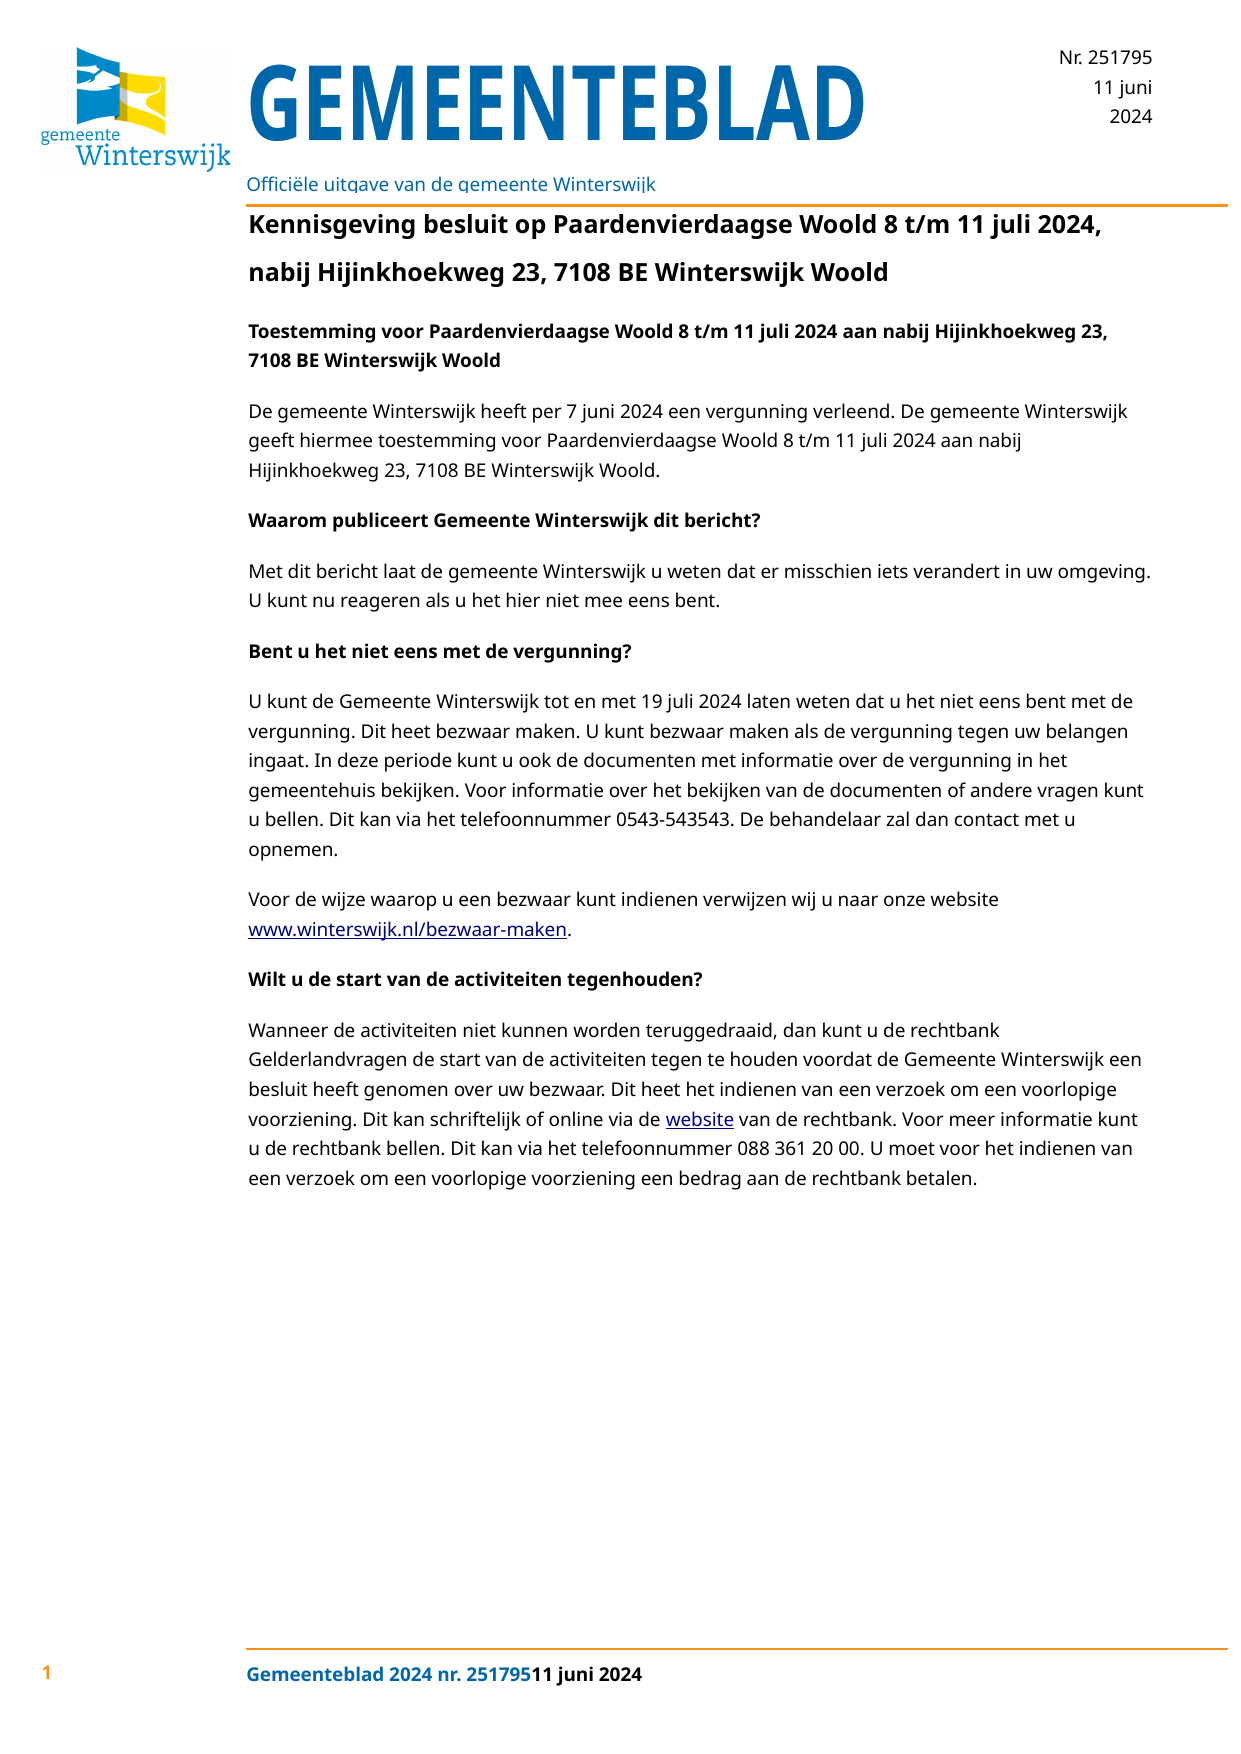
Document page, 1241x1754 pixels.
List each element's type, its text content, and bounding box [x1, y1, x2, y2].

picture [41, 47, 231, 172]
text Wanneer de activiteiten niet kunnen worden teruggedraaid, dan kunt u de rechtbank Gelderlandvragen de start van de activiteiten tegen te houden voordat de Gemeente Winterswijk een besluit heeft genomen over uw bezwaar. Dit heet het indienen van een verzoek om een voorlopige voorziening. Dit kan schriftelijk of online via de website van de rechtbank. Voor meer informatie kunt u de rechtbank bellen. Dit kan via het telefoonnummer 088 361 20 00. U moet voor het indienen van een verzoek om een voorlopige voorziening een bedrag aan de rechtbank betalen. [248, 1017, 1152, 1191]
text Bent u het niet eens met de vergunning? [248, 638, 1152, 664]
text Kennisgeving besluit op Paardenvierdaagse Woold 8 t/m 11 juli 2024, nabij Hijinkhoekweg 23, 7108 BE Winterswijk Woold [248, 207, 1152, 288]
text U kunt de Gemeente Winterswijk tot en met 19 juli 2024 laten weten dat u het niet eens bent met de vergunning. Dit heet bezwaar maken. U kunt bezwaar maken als de vergunning tegen uw belangen ingaat. In deze periode kunt u ook de documenten met informatie over de vergunning in het gemeentehuis bekijken. Voor informatie over het bekijken van de documenten of andere vragen kunt u bellen. Dit kan via het telefoonnummer 0543-543543. De behandelaar zal dan contact met u opnemen. [248, 688, 1152, 862]
text Met dit bericht laat de gemeente Winterswijk u weten dat er misschien iets verandert in uw omgeving. U kunt nu reageren als u het hier niet mee eens bent. [248, 558, 1152, 613]
text Wilt u de start van de activiteiten tegenhouden? [248, 967, 1152, 992]
picture [225, 153, 231, 162]
text De gemeente Winterswijk heeft per 7 juni 2024 een vergunning verleend. De gemeente Winterswijk geeft hiermee toestemming voor Paardenvierdaagse Woold 8 t/m 11 juli 2024 aan nabij Hijinkhoekweg 23, 7108 BE Winterswijk Woold. [248, 398, 1152, 483]
text Voor de wijze waarop u een bezwaar kunt indienen verwijzen wij u naar onze website www.winterswijk.nl/bezwaar-maken. [248, 887, 1152, 942]
text Waarom publiceert Gemeente Winterswijk dit bericht? [248, 507, 1152, 533]
text Toestemming voor Paardenvierdaagse Woold 8 t/m 11 juli 2024 aan nabij Hijinkhoekweg 23, 7108 BE Winterswijk Woold [248, 318, 1152, 373]
